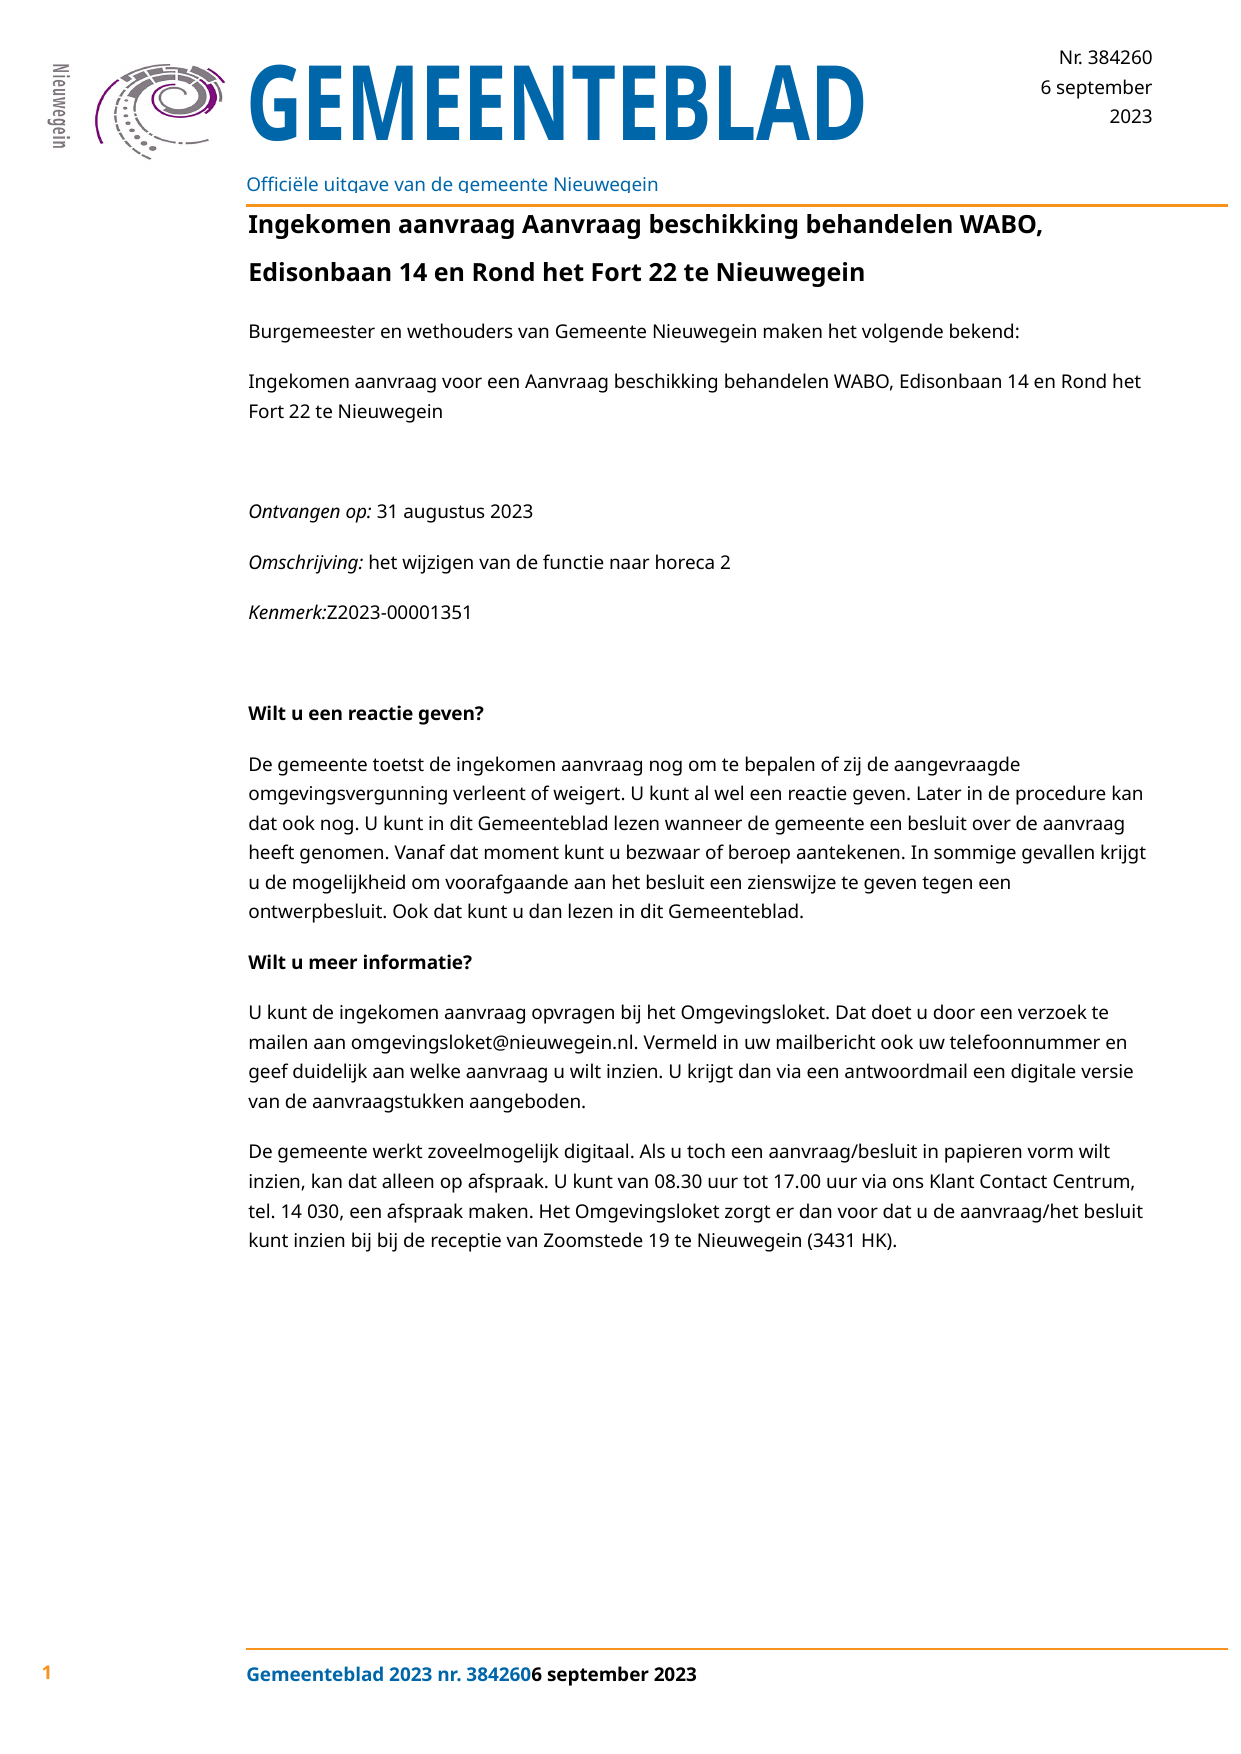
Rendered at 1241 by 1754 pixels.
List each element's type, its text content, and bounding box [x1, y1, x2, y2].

text Omschrijving: het wijzigen van de functie naar horeca 2 [248, 549, 1152, 575]
text Burgemeester en wethouders van Gemeente Nieuwegein maken het volgende bekend: [248, 318, 1152, 344]
text Ingekomen aanvraag Aanvraag beschikking behandelen WABO, Edisonbaan 14 en Rond het Fort 22 te Nieuwegein [248, 207, 1152, 288]
text Ontvangen op: 31 augustus 2023 [248, 499, 1152, 524]
text Wilt u een reactie geven? [248, 700, 1152, 726]
text Ingekomen aanvraag voor een Aanvraag beschikking behandelen WABO, Edisonbaan 14 en Rond het Fort 22 te Nieuwegein [248, 368, 1152, 424]
text U kunt de ingekomen aanvraag opvragen bij het Omgevingsloket. Dat doet u door een verzoek te mailen aan omgevingsloket@nieuwegein.nl. Vermeld in uw mailbericht ook uw telefoonnummer en geef duidelijk aan welke aanvraag u wilt inzien. U krijgt dan via een antwoordmail een digitale versie van de aanvraagstukken aangeboden. [248, 999, 1152, 1114]
text De gemeente toetst de ingekomen aanvraag nog om te bepalen of zij de aangevraagde omgevingsvergunning verleent of weigert. U kunt al wel een reactie geven. Later in de procedure kan dat ook nog. U kunt in dit Gemeenteblad lezen wanneer de gemeente een besluit over de aanvraag heeft genomen. Vanaf dat moment kunt u bezwaar of beroep aantekenen. In sommige gevallen krijgt u de mogelijkheid om voorafgaande aan het besluit een zienswijze te geven tegen een ontwerpbesluit. Ook dat kunt u dan lezen in dit Gemeenteblad. [248, 751, 1152, 924]
text Wilt u meer informatie? [248, 949, 1152, 975]
text De gemeente werkt zoveelmogelijk digitaal. Als u toch een aanvraag/besluit in papieren vorm wilt inzien, kan dat alleen op afspraak. U kunt van 08.30 uur tot 17.00 uur via ons Klant Contact Centrum, tel. 14 030, een afspraak maken. Het Omgevingsloket zorgt er dan voor dat u de aanvraag/het besluit kunt inzien bij bij de receptie van Zoomstede 19 te Nieuwegein (3431 HK). [248, 1139, 1152, 1253]
picture [41, 47, 231, 172]
text Kenmerk:Z2023-00001351 [248, 599, 1152, 625]
